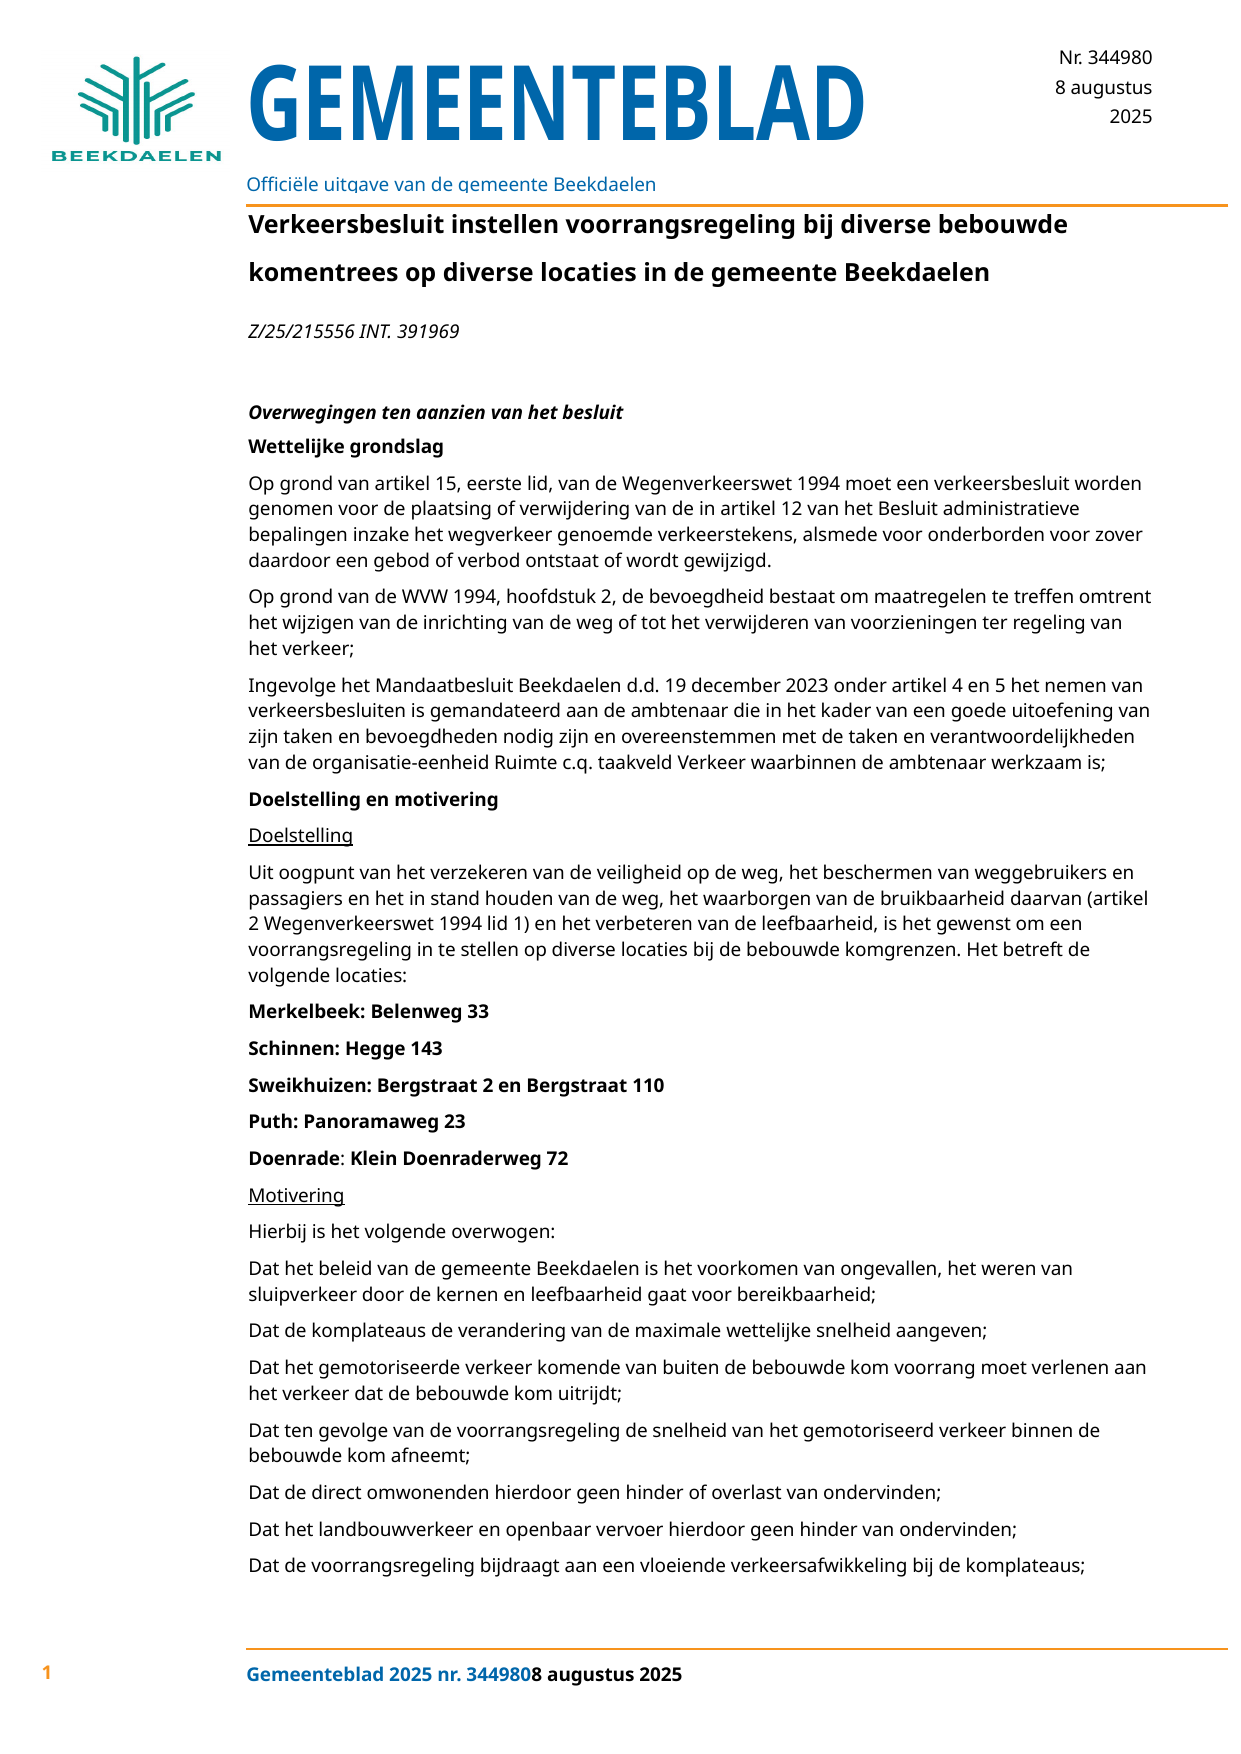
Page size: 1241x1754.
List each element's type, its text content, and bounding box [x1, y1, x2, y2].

text Schinnen: Hegge 143 [248, 1035, 1152, 1061]
text Dat de komplateaus de verandering van de maximale wettelijke snelheid aangeven; [248, 1318, 1152, 1343]
text Dat het landbouwverkeer en openbaar vervoer hierdoor geen hinder van ondervinden; [248, 1516, 1152, 1542]
text Dat het beleid van de gemeente Beekdaelen is het voorkomen van ongevallen, het weren van sluipverkeer door de kernen en leefbaarheid gaat voor bereikbaarheid; [248, 1255, 1152, 1307]
text Op grond van artikel 15, eerste lid, van de Wegenverkeerswet 1994 moet een verkeersbesluit worden genomen voor de plaatsing of verwijdering van de in artikel 12 van het Besluit administratieve bepalingen inzake het wegverkeer genoemde verkeerstekens, alsmede voor onderborden voor zover daardoor een gebod of verbod ontstaat of wordt gewijzigd. [248, 470, 1152, 573]
text Motivering [248, 1182, 1152, 1208]
text Verkeersbesluit instellen voorrangsregeling bij diverse bebouwde komentrees op diverse locaties in de gemeente Beekdaelen [248, 207, 1152, 288]
text Ingevolge het Mandaatbesluit Beekdaelen d.d. 19 december 2023 onder artikel 4 en 5 het nemen van verkeersbesluiten is gemandateerd aan de ambtenaar die in het kader van een goede uitoefening van zijn taken en bevoegdheden nodig zijn en overeenstemmen met de taken en verantwoordelijkheden van de organisatie-eenheid Ruimte c.q. taakveld Verkeer waarbinnen de ambtenaar werkzaam is; [248, 672, 1152, 775]
text Sweikhuizen: Bergstraat 2 en Bergstraat 110 [248, 1072, 1152, 1098]
text Z/25/215556 INT. 391969 [248, 318, 1152, 344]
text Op grond van de WVW 1994, hoofdstuk 2, de bevoegdheid bestaat om maatregelen te treffen omtrent het wijzigen van de inrichting van de weg of tot het verwijderen van voorzieningen ter regeling van het verkeer; [248, 584, 1152, 661]
text Doelstelling [248, 822, 1152, 848]
text Doelstelling en motivering [248, 786, 1152, 811]
text Dat het gemotoriseerde verkeer komende van buiten de bebouwde kom voorrang moet verlenen aan het verkeer dat de bebouwde kom uitrijdt; [248, 1354, 1152, 1406]
text Dat ten gevolge van de voorrangsregeling de snelheid van het gemotoriseerd verkeer binnen de bebouwde kom afneemt; [248, 1417, 1152, 1468]
text Overwegingen ten aanzien van het besluit [248, 399, 1152, 425]
text Wettelijke grondslag [248, 433, 1152, 459]
text Doenrade: Klein Doenraderweg 72 [248, 1145, 1152, 1171]
text Dat de voorrangsregeling bijdraagt aan een vloeiende verkeersafwikkeling bij de komplateaus; [248, 1552, 1152, 1578]
text Dat de direct omwonenden hierdoor geen hinder of overlast van ondervinden; [248, 1479, 1152, 1505]
text Uit oogpunt van het verzekeren van de veiligheid op de weg, het beschermen van weggebruikers en passagiers en het in stand houden van de weg, het waarborgen van de bruikbaarheid daarvan (artikel 2 Wegenverkeerswet 1994 lid 1) en het verbeteren van de leefbaarheid, is het gewenst om een voorrangsregeling in te stellen op diverse locaties bij de bebouwde komgrenzen. Het betreft de volgende locaties: [248, 859, 1152, 988]
picture [41, 47, 231, 172]
text Hierbij is het volgende overwogen: [248, 1219, 1152, 1244]
text Merkelbeek: Belenweg 33 [248, 999, 1152, 1024]
text Puth: Panoramaweg 23 [248, 1109, 1152, 1134]
